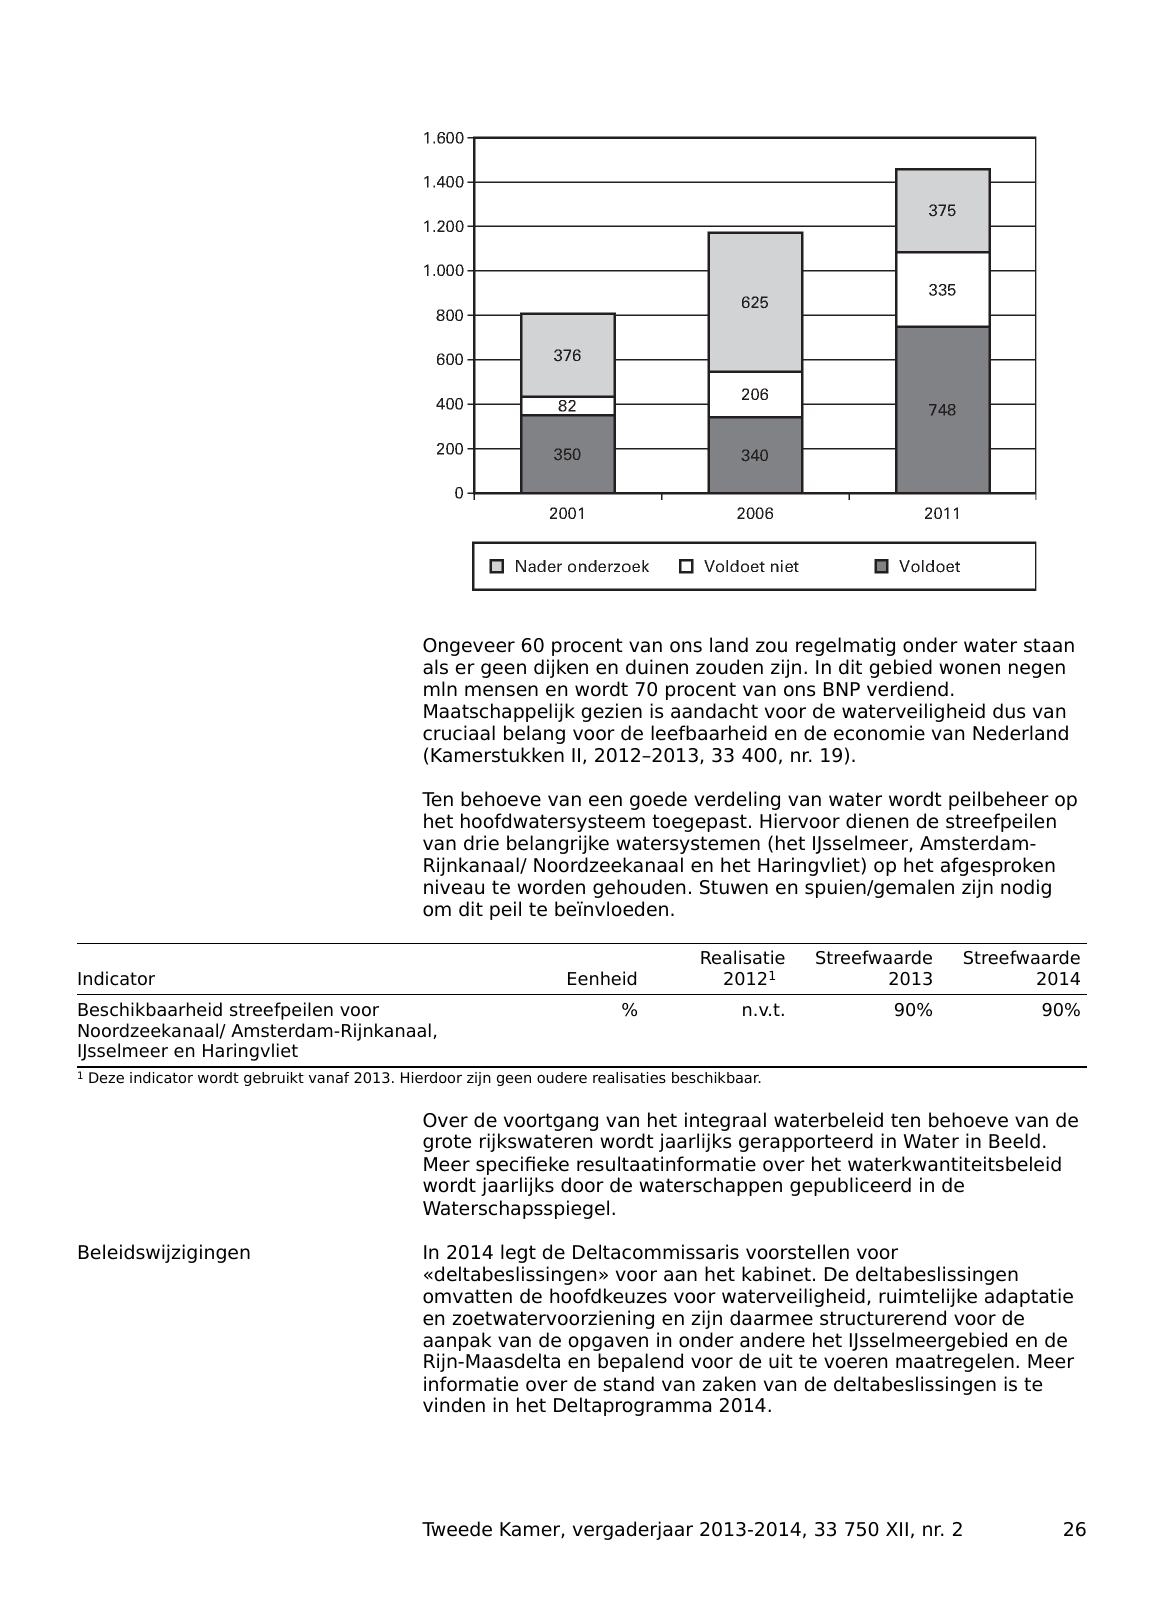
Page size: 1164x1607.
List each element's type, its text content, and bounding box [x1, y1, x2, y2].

table_cell 2014 [939, 969, 1087, 994]
table_cell 90% [939, 995, 1087, 1066]
table_header [496, 944, 644, 969]
table_header Streefwaarde [791, 944, 939, 969]
table_cell % [496, 995, 644, 1066]
text Beleidswijzigingen [77, 1242, 399, 1263]
table_header Realisatie [644, 944, 791, 969]
picture [422, 130, 1037, 591]
text Ongeveer 60 procent van ons land zou regelmatig onder water staan als er geen dijken en duinen zouden zijn. In dit gebied wonen negen mln mensen en wordt 70 procent van ons BNP verdiend. Maatschappelijk gezien is aandacht voor de waterveiligheid dus van cruciaal belang voor de leefbaarheid en de economie van Nederland (Kamerstukken II, 2012–2013, 33 400, nr. 19). [422, 635, 1087, 767]
table_header [77, 944, 496, 969]
text Over de voortgang van het integraal waterbeleid ten behoeve van de grote rijkswateren wordt jaarlijks gerapporteerd in Water in Beeld. Meer specifieke resultaatinformatie over het waterkwantiteitsbeleid wordt jaarlijks door de waterschappen gepubliceerd in de Waterschapsspiegel. [422, 1109, 1087, 1219]
table_cell Eenheid [496, 969, 644, 994]
text Ten behoeve van een goede verdeling van water wordt peilbeheer op het hoofdwatersysteem toegepast. Hiervoor dienen de streefpeilen van drie belangrijke watersystemen (het IJsselmeer, Amsterdam-Rijnkanaal/ Noordzeekanaal en het Haringvliet) op het afgesproken niveau te worden gehouden. Stuwen en spuien/gemalen zijn nodig om dit peil te beïnvloeden. [422, 789, 1087, 921]
table_header Streefwaarde [939, 944, 1087, 969]
table_cell 90% [791, 995, 939, 1066]
table_cell Beschikbaarheid streefpeilen voor Noordzeekanaal/ Amsterdam-Rijnkanaal, IJsselmeer en Haringvliet [77, 995, 496, 1066]
table_cell Indicator [77, 969, 496, 994]
table_cell n.v.t. [644, 995, 791, 1066]
table_cell 2013 [791, 969, 939, 994]
table_cell 20121 [644, 969, 791, 994]
text In 2014 legt de Deltacommissaris voorstellen voor «deltabeslissingen» voor aan het kabinet. De deltabeslissingen omvatten de hoofdkeuzes voor waterveiligheid, ruimtelijke adaptatie en zoetwatervoorziening en zijn daarmee structurerend voor de aanpak van de opgaven in onder andere het IJsselmeergebied en de Rijn-Maasdelta en bepalend voor de uit te voeren maatregelen. Meer informatie over de stand van zaken van de deltabeslissingen is te vinden in het Deltaprogramma 2014. [422, 1242, 1087, 1417]
table_cell 1 Deze indicator wordt gebruikt vanaf 2013. Hierdoor zijn geen oudere realisaties beschikbaar. [77, 1068, 1087, 1087]
